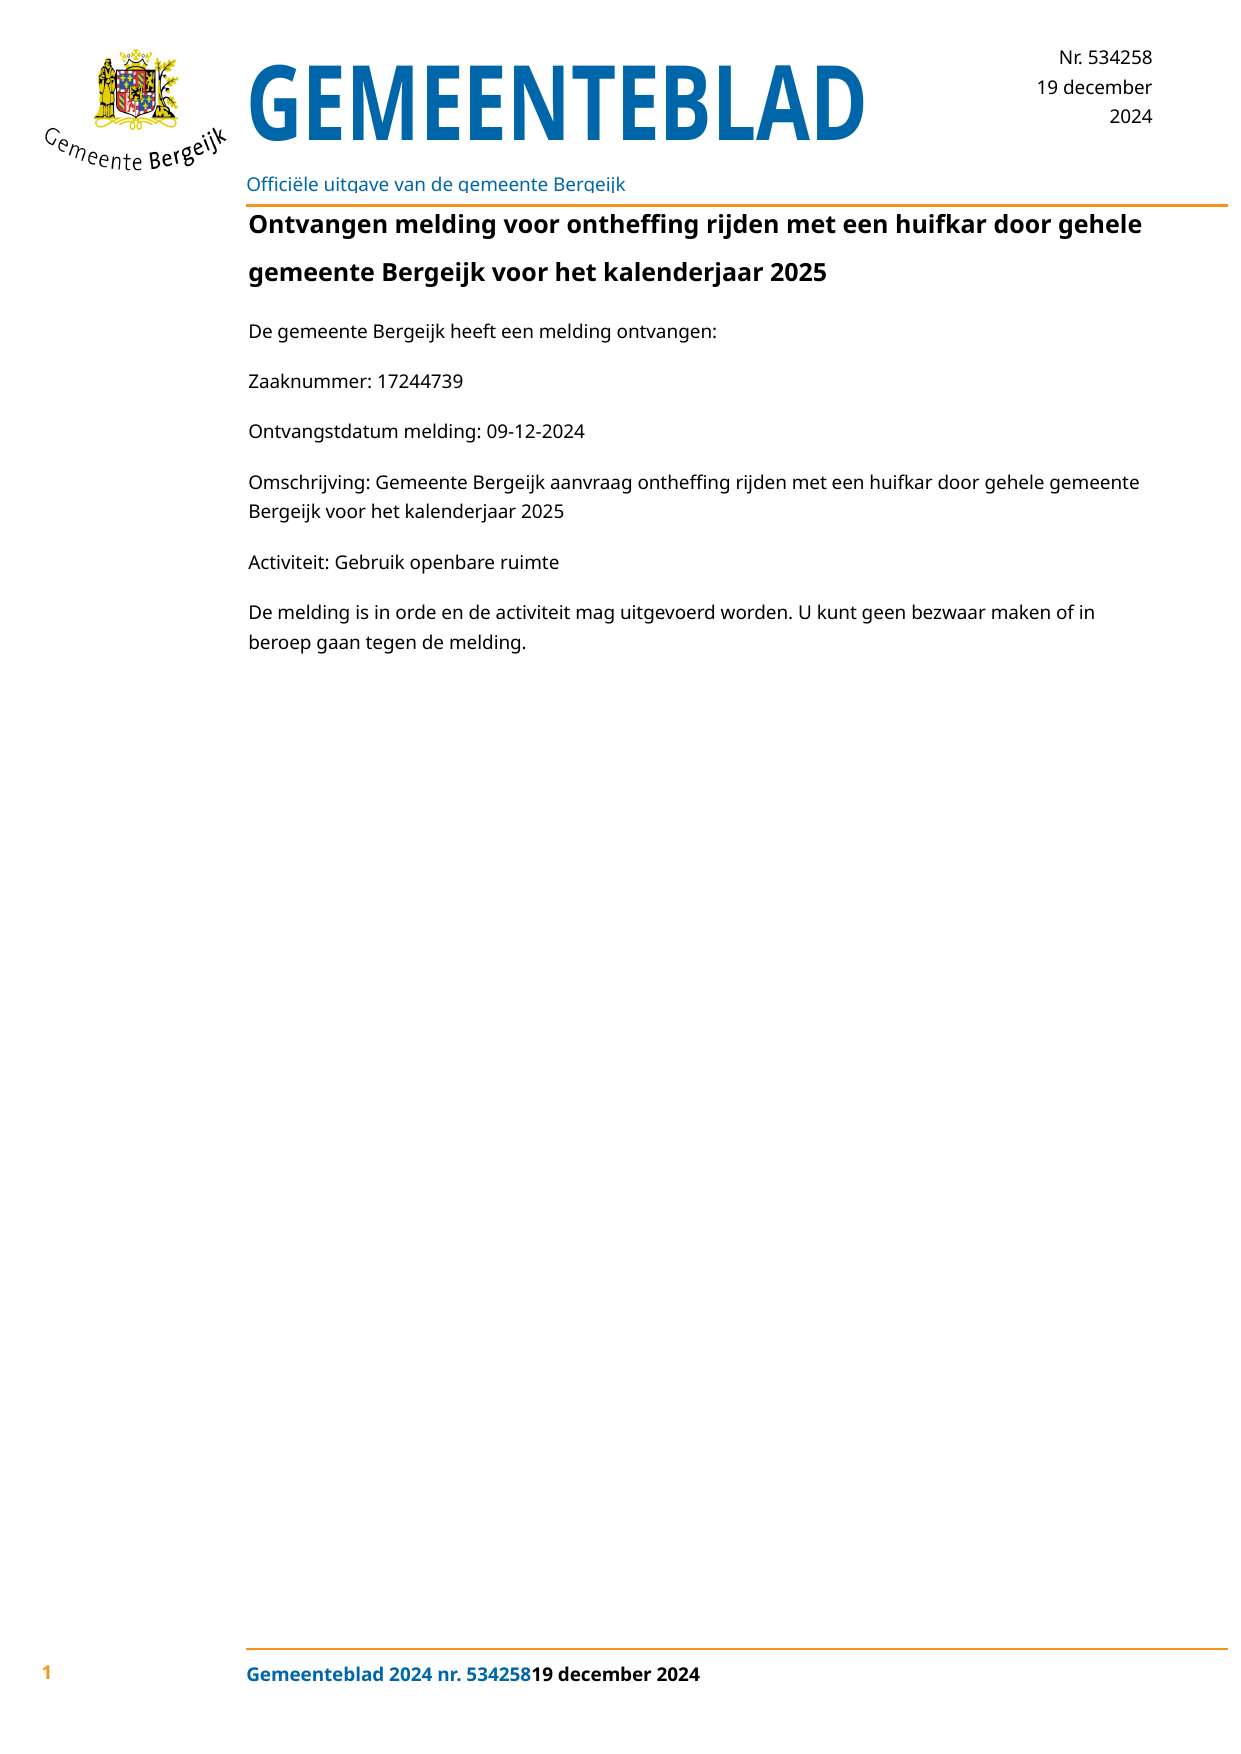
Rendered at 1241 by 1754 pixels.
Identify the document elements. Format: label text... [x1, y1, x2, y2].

text Ontvangstdatum melding: 09-12-2024 [248, 419, 1152, 444]
text De melding is in orde en de activiteit mag uitgevoerd worden. U kunt geen bezwaar maken of in beroep gaan tegen de melding. [248, 599, 1152, 655]
text Activiteit: Gebruik openbare ruimte [248, 549, 1152, 575]
text Omschrijving: Gemeente Bergeijk aanvraag ontheffing rijden met een huifkar door gehele gemeente Bergeijk voor het kalenderjaar 2025 [248, 469, 1152, 524]
picture [41, 47, 231, 172]
text Zaaknummer: 17244739 [248, 368, 1152, 394]
text De gemeente Bergeijk heeft een melding ontvangen: [248, 318, 1152, 344]
text Ontvangen melding voor ontheffing rijden met een huifkar door gehele gemeente Bergeijk voor het kalenderjaar 2025 [248, 207, 1152, 288]
